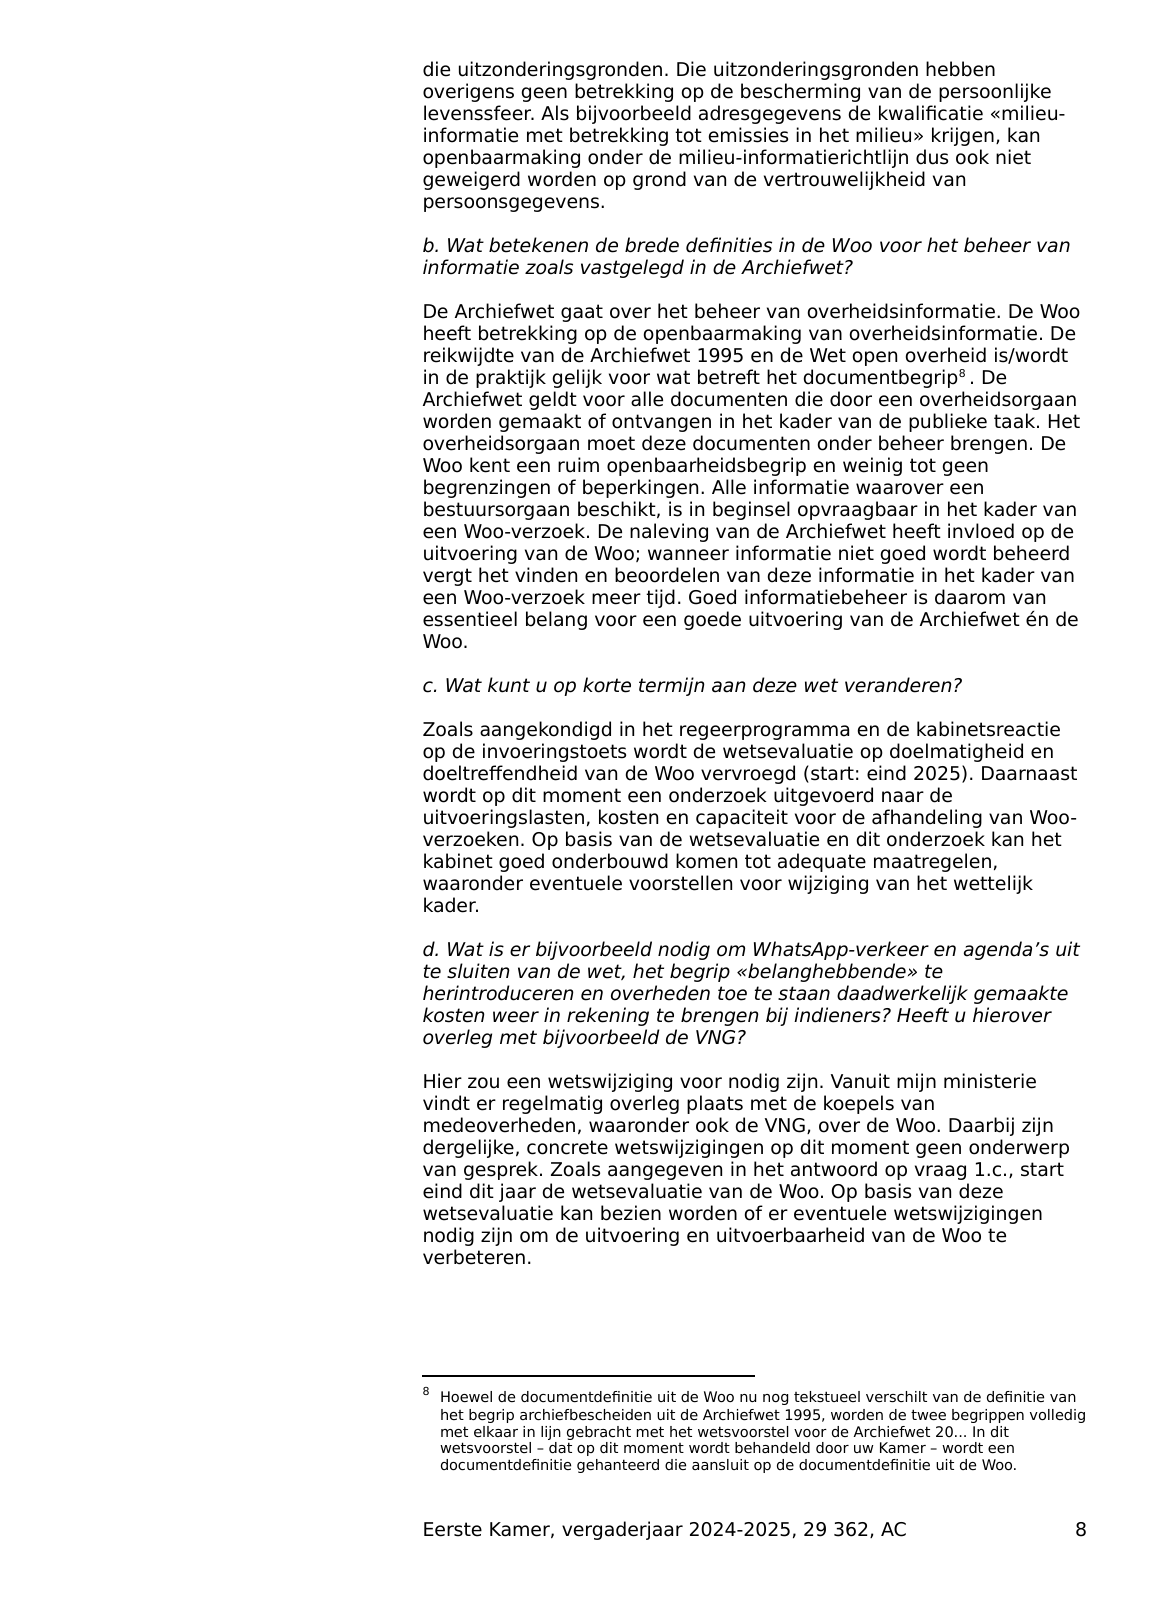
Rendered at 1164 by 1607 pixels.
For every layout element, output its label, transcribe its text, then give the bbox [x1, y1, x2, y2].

text c. Wat kunt u op korte termijn aan deze wet veranderen? [422, 675, 1087, 697]
text d. Wat is er bijvoorbeeld nodig om WhatsApp-verkeer en agenda’s uit te sluiten van de wet, het begrip «belanghebbende» te herintroduceren en overheden toe te staan daadwerkelijk gemaakte kosten weer in rekening te brengen bij indieners? Heeft u hierover overleg met bijvoorbeeld de VNG? [422, 939, 1087, 1049]
text die uitzonderingsgronden. Die uitzonderingsgronden hebben overigens geen betrekking op de bescherming van de persoonlijke levenssfeer. Als bijvoorbeeld adresgegevens de kwalificatie «milieu-informatie met betrekking tot emissies in het milieu» krijgen, kan openbaarmaking onder de milieu-informatierichtlijn dus ook niet geweigerd worden op grond van de vertrouwelijkheid van persoonsgegevens. [422, 59, 1087, 213]
text Hier zou een wetswijziging voor nodig zijn. Vanuit mijn ministerie vindt er regelmatig overleg plaats met de koepels van medeoverheden, waaronder ook de VNG, over de Woo. Daarbij zijn dergelijke, concrete wetswijzigingen op dit moment geen onderwerp van gesprek. Zoals aangegeven in het antwoord op vraag 1.c., start eind dit jaar de wetsevaluatie van de Woo. Op basis van deze wetsevaluatie kan bezien worden of er eventuele wetswijzigingen nodig zijn om de uitvoering en uitvoerbaarheid van de Woo te verbeteren. [422, 1071, 1087, 1269]
text De Archiefwet gaat over het beheer van overheidsinformatie. De Woo heeft betrekking op de openbaarmaking van overheidsinformatie. De reikwijdte van de Archiefwet 1995 en de Wet open overheid is/wordt in de praktijk gelijk voor wat betreft het documentbegrip. De Archiefwet geldt voor alle documenten die door een overheidsorgaan worden gemaakt of ontvangen in het kader van de publieke taak. Het overheidsorgaan moet deze documenten onder beheer brengen. De Woo kent een ruim openbaarheidsbegrip en weinig tot geen begrenzingen of beperkingen. Alle informatie waarover een bestuursorgaan beschikt, is in beginsel opvraagbaar in het kader van een Woo-verzoek. De naleving van de Archiefwet heeft invloed op de uitvoering van de Woo; wanneer informatie niet goed wordt beheerd vergt het vinden en beoordelen van deze informatie in het kader van een Woo-verzoek meer tijd. Goed informatiebeheer is daarom van essentieel belang voor een goede uitvoering van de Archiefwet én de Woo. [422, 301, 1087, 653]
text Zoals aangekondigd in het regeerprogramma en de kabinetsreactie op de invoeringstoets wordt de wetsevaluatie op doelmatigheid en doeltreffendheid van de Woo vervroegd (start: eind 2025). Daarnaast wordt op dit moment een onderzoek uitgevoerd naar de uitvoeringslasten, kosten en capaciteit voor de afhandeling van Woo-verzoeken. Op basis van de wetsevaluatie en dit onderzoek kan het kabinet goed onderbouwd komen tot adequate maatregelen, waaronder eventuele voorstellen voor wijziging van het wettelijk kader. [422, 719, 1087, 917]
text b. Wat betekenen de brede definities in de Woo voor het beheer van informatie zoals vastgelegd in de Archiefwet? [422, 235, 1087, 279]
text Hoewel de documentdefinitie uit de Woo nu nog tekstueel verschilt van de definitie van het begrip archiefbescheiden uit de Archiefwet 1995, worden de twee begrippen volledig met elkaar in lijn gebracht met het wetsvoorstel voor de Archiefwet 20... In dit wetsvoorstel – dat op dit moment wordt behandeld door uw Kamer – wordt een documentdefinitie gehanteerd die aansluit op de documentdefinitie uit de Woo. [422, 1385, 1087, 1474]
